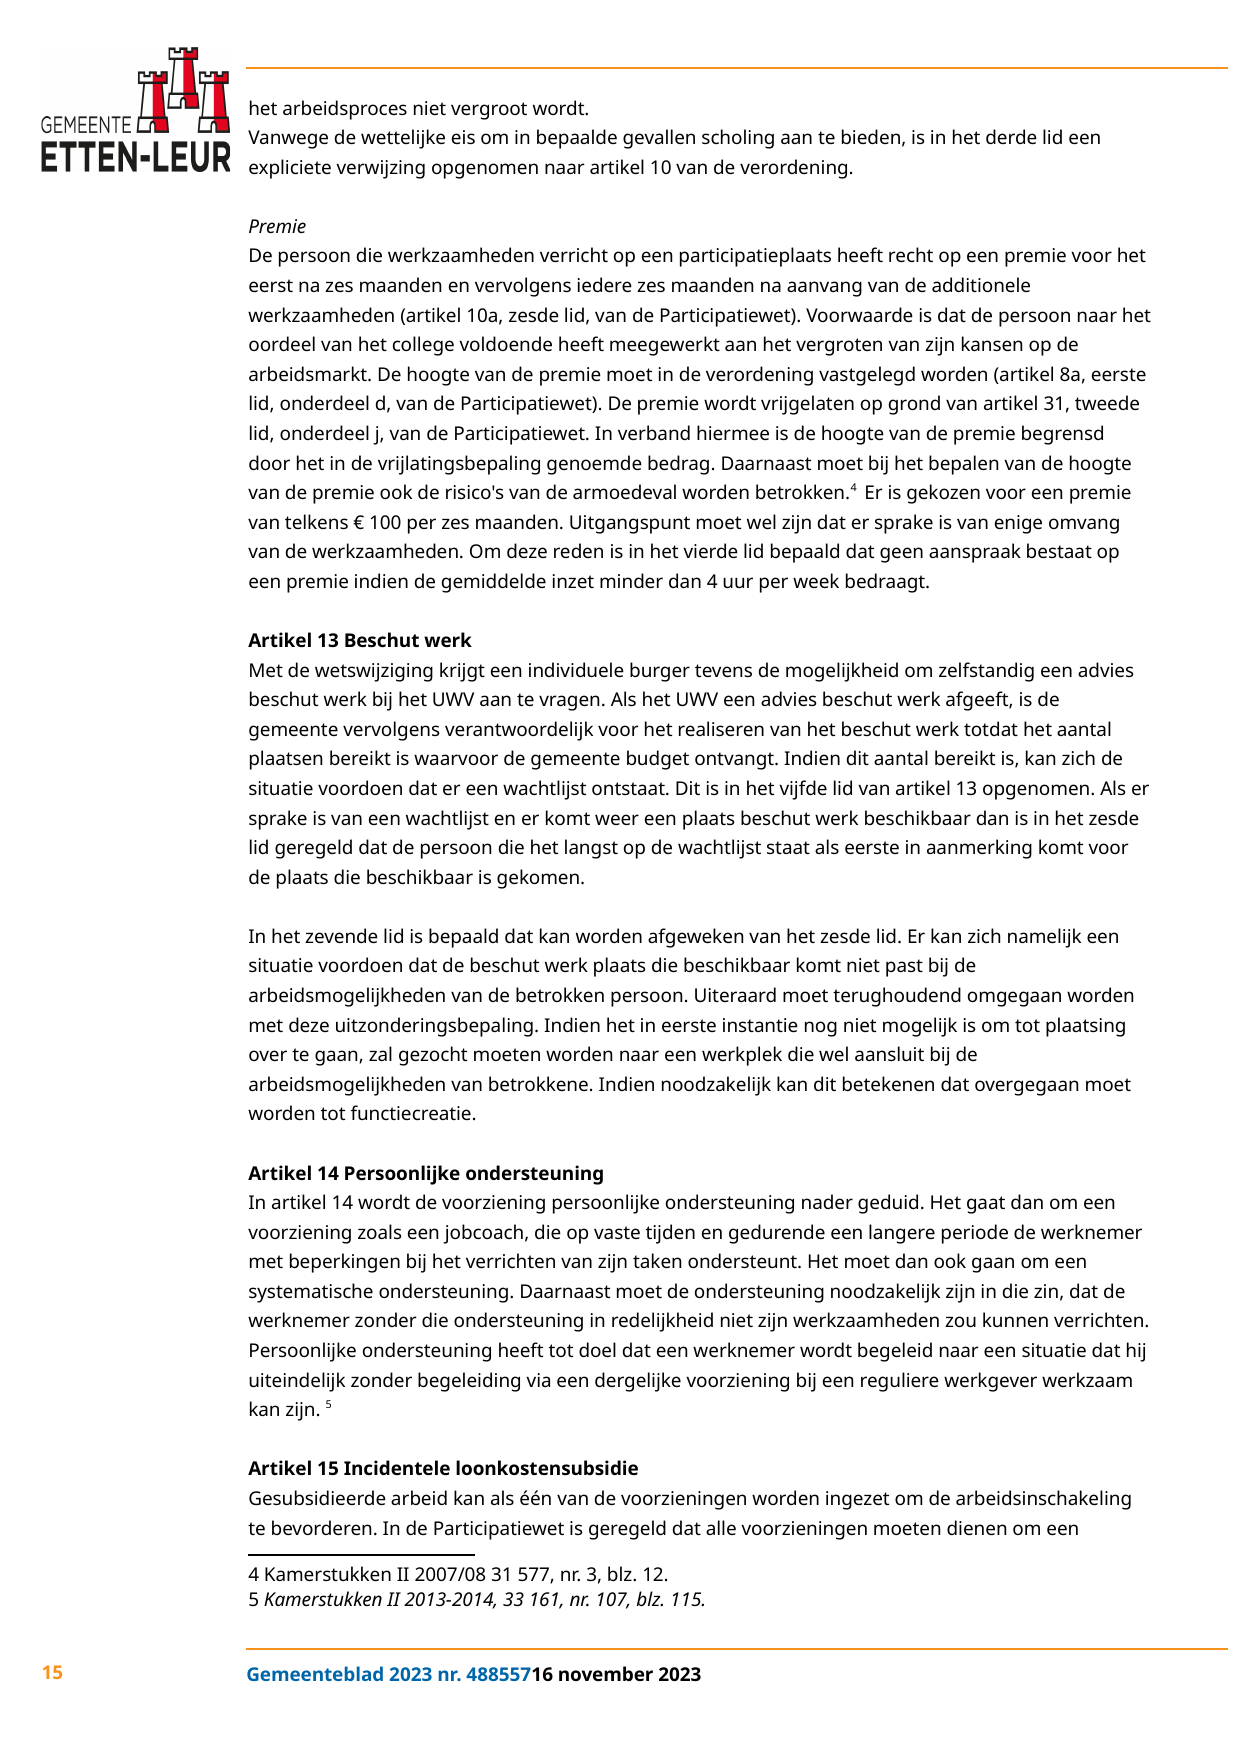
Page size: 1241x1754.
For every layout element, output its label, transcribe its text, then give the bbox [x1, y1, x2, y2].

text Artikel 13 Beschut werk [248, 627, 1152, 653]
text Vanwege de wettelijke eis om in bepaalde gevallen scholing aan te bieden, is in het derde lid een expliciete verwijzing opgenomen naar artikel 10 van de verordening. [248, 124, 1152, 180]
picture [41, 47, 231, 172]
text De persoon die werkzaamheden verricht op een participatieplaats heeft recht op een premie voor het eerst na zes maanden en vervolgens iedere zes maanden na aanvang van de additionele werkzaamheden (artikel 10a, zesde lid, van de Participatiewet). Voorwaarde is dat de persoon naar het oordeel van het college voldoende heeft meegewerkt aan het vergroten van zijn kansen op de arbeidsmarkt. De hoogte van de premie moet in de verordening vastgelegd worden (artikel 8a, eerste lid, onderdeel d, van de Participatiewet). De premie wordt vrijgelaten op grond van artikel 31, tweede lid, onderdeel j, van de Participatiewet. In verband hiermee is de hoogte van de premie begrensd door het in de vrijlatingsbepaling genoemde bedrag. Daarnaast moet bij het bepalen van de hoogte van de premie ook de risico's van de armoedeval worden betrokken. Er is gekozen voor een premie van telkens € 100 per zes maanden. Uitgangspunt moet wel zijn dat er sprake is van enige omvang van de werkzaamheden. Om deze reden is in het vierde lid bepaald dat geen aanspraak bestaat op een premie indien de gemiddelde inzet minder dan 4 uur per week bedraagt. [248, 243, 1152, 594]
text Artikel 14 Persoonlijke ondersteuning [248, 1160, 1152, 1186]
text Met de wetswijziging krijgt een individuele burger tevens de mogelijkheid om zelfstandig een advies beschut werk bij het UWV aan te vragen. Als het UWV een advies beschut werk afgeeft, is de gemeente vervolgens verantwoordelijk voor het realiseren van het beschut werk totdat het aantal plaatsen bereikt is waarvoor de gemeente budget ontvangt. Indien dit aantal bereikt is, kan zich de situatie voordoen dat er een wachtlijst ontstaat. Dit is in het vijfde lid van artikel 13 opgenomen. Als er sprake is van een wachtlijst en er komt weer een plaats beschut werk beschikbaar dan is in het zesde lid geregeld dat de persoon die het langst op de wachtlijst staat als eerste in aanmerking komt voor de plaats die beschikbaar is gekomen. [248, 657, 1152, 890]
text Gesubsidieerde arbeid kan als één van de voorzieningen worden ingezet om de arbeidsinschakeling te bevorderen. In de Participatiewet is geregeld dat alle voorzieningen moeten dienen om een [248, 1485, 1152, 1541]
text Kamerstukken II 2013-2014, 33 161, nr. 107, blz. 115. [248, 1586, 1152, 1612]
text Kamerstukken II 2007/08 31 577, nr. 3, blz. 12. [248, 1561, 1152, 1586]
text Premie [248, 213, 1152, 239]
text In het zevende lid is bepaald dat kan worden afgeweken van het zesde lid. Er kan zich namelijk een situatie voordoen dat de beschut werk plaats die beschikbaar komt niet past bij de arbeidsmogelijkheden van de betrokken persoon. Uiteraard moet terughoudend omgegaan worden met deze uitzonderingsbepaling. Indien het in eerste instantie nog niet mogelijk is om tot plaatsing over te gaan, zal gezocht moeten worden naar een werkplek die wel aansluit bij de arbeidsmogelijkheden van betrokkene. Indien noodzakelijk kan dit betekenen dat overgegaan moet worden tot functiecreatie. [248, 923, 1152, 1126]
text het arbeidsproces niet vergroot wordt. [248, 95, 1152, 121]
text Artikel 15 Incidentele loonkostensubsidie [248, 1456, 1152, 1481]
text In artikel 14 wordt de voorziening persoonlijke ondersteuning nader geduid. Het gaat dan om een voorziening zoals een jobcoach, die op vaste tijden en gedurende een langere periode de werknemer met beperkingen bij het verrichten van zijn taken ondersteunt. Het moet dan ook gaan om een systematische ondersteuning. Daarnaast moet de ondersteuning noodzakelijk zijn in die zin, dat de werknemer zonder die ondersteuning in redelijkheid niet zijn werkzaamheden zou kunnen verrichten. Persoonlijke ondersteuning heeft tot doel dat een werknemer wordt begeleid naar een situatie dat hij uiteindelijk zonder begeleiding via een dergelijke voorziening bij een reguliere werkgever werkzaam kan zijn. [248, 1189, 1152, 1422]
